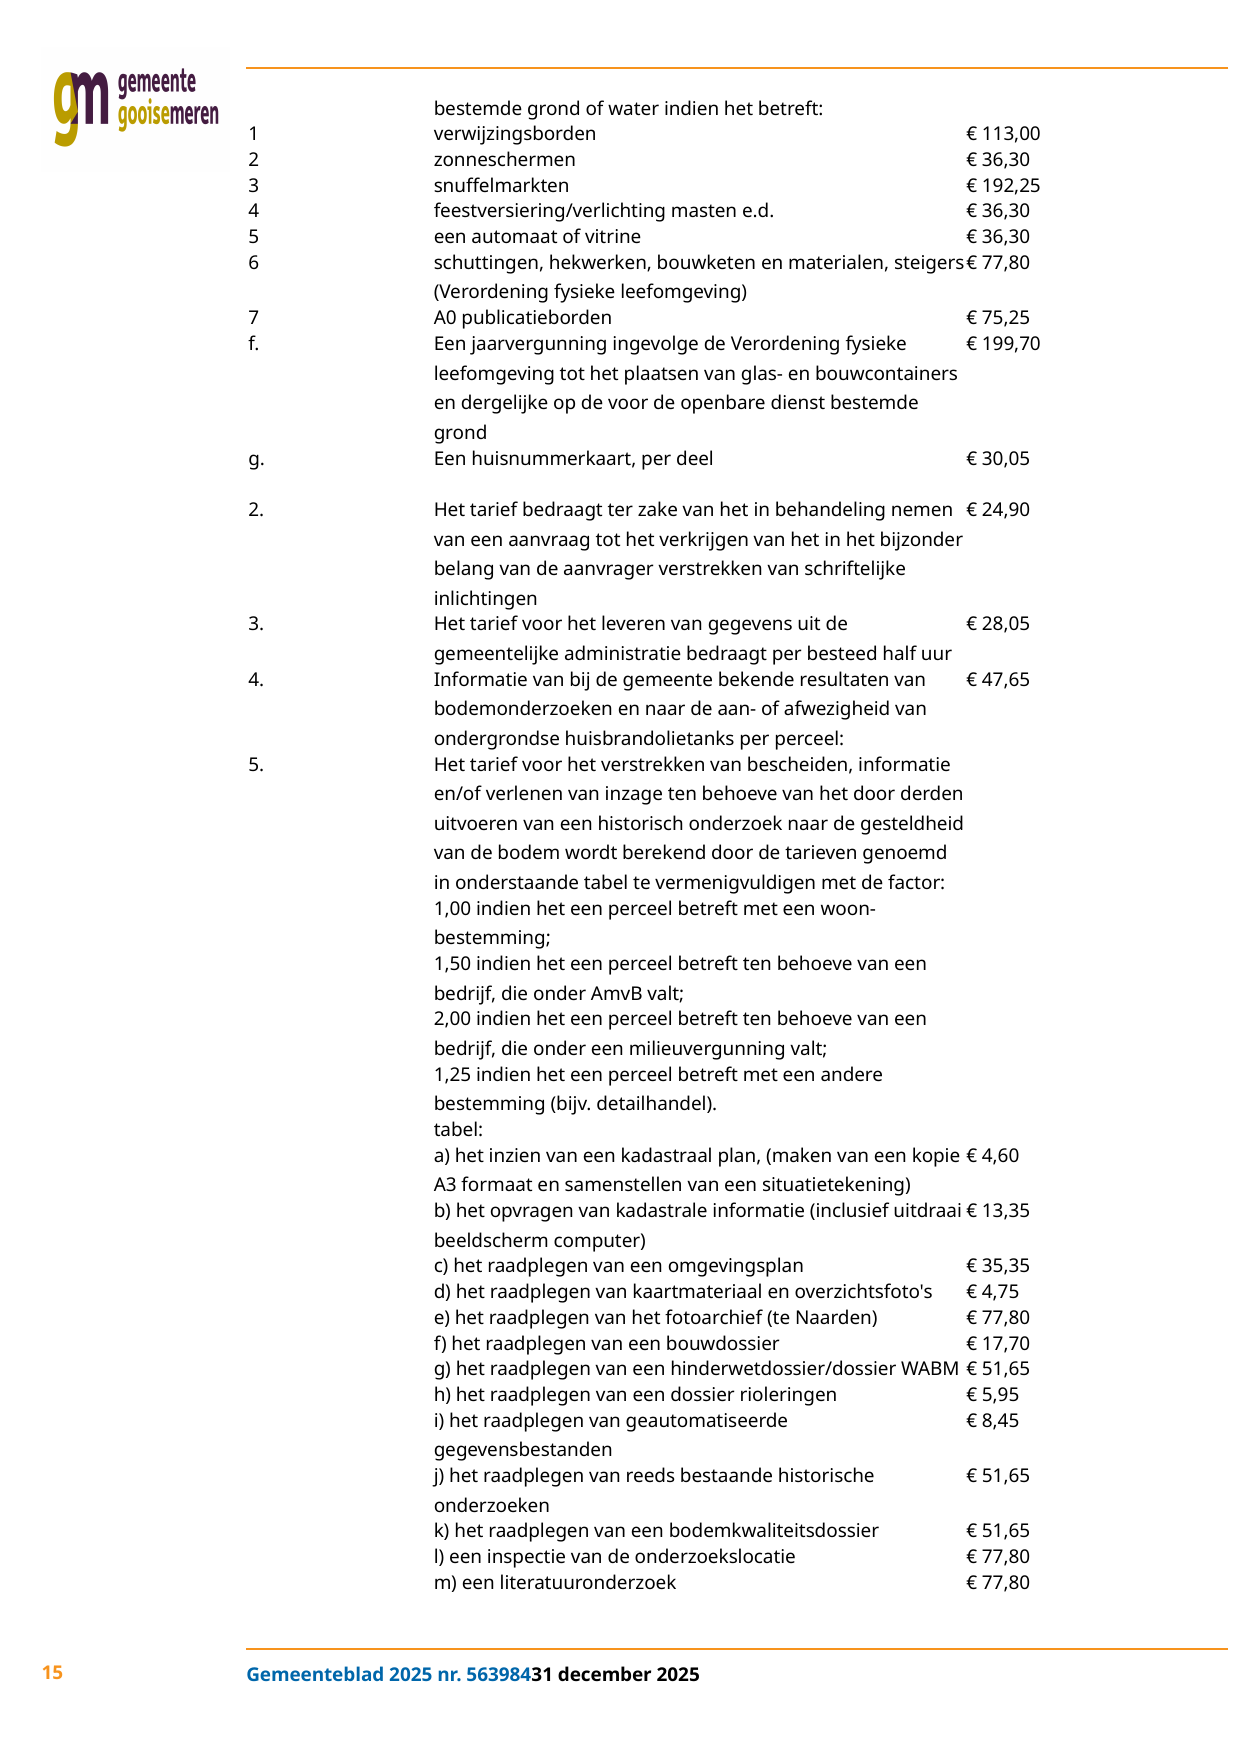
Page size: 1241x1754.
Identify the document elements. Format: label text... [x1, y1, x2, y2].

table_cell a) het inzien van een kadastraal plan, (maken van een kopie A3 formaat en samenstellen van een situatietekening) [434, 1142, 966, 1197]
table_cell [248, 1518, 433, 1543]
picture [41, 47, 231, 172]
table_cell [248, 1197, 433, 1252]
table_cell [248, 950, 433, 1006]
table_cell [966, 1006, 1152, 1061]
table_cell € 199,70 [966, 330, 1152, 445]
table_cell [966, 470, 1152, 496]
table_cell € 51,65 [966, 1355, 1152, 1381]
table_cell € 36,30 [966, 198, 1152, 223]
table_cell € 5,95 [966, 1381, 1152, 1407]
table_cell € 77,80 [966, 1569, 1152, 1595]
table_cell € 36,30 [966, 146, 1152, 172]
table_cell 2 [248, 146, 433, 172]
table_cell een automaat of vitrine [434, 224, 966, 249]
table_cell 3. [248, 611, 433, 666]
table_cell € 24,90 [966, 496, 1152, 611]
table_cell € 8,45 [966, 1407, 1152, 1462]
table_cell [248, 1061, 433, 1116]
table_cell f) het raadplegen van een bouwdossier [434, 1330, 966, 1355]
table_cell € 192,25 [966, 172, 1152, 198]
table_cell € 51,65 [966, 1462, 1152, 1517]
table_cell € 13,35 [966, 1197, 1152, 1252]
table_cell 7 [248, 305, 433, 330]
table_cell [248, 1543, 433, 1569]
table_cell 1,00 indien het een perceel betreft met een woon- bestemming; [434, 895, 966, 950]
table_cell zonneschermen [434, 146, 966, 172]
table_cell 3 [248, 172, 433, 198]
table_cell schuttingen, hekwerken, bouwketen en materialen, steigers (Verordening fysieke leefomgeving) [434, 249, 966, 304]
table_cell [248, 1304, 433, 1330]
table_cell Een huisnummerkaart, per deel [434, 445, 966, 470]
table_cell € 36,30 [966, 224, 1152, 249]
table_cell [248, 95, 433, 121]
table_cell e) het raadplegen van het fotoarchief (te Naarden) [434, 1304, 966, 1330]
table_cell 5 [248, 224, 433, 249]
table_cell € 4,60 [966, 1142, 1152, 1197]
table_cell A0 publicatieborden [434, 305, 966, 330]
table_cell € 77,80 [966, 1543, 1152, 1569]
table_cell [248, 1569, 433, 1595]
table_cell € 113,00 [966, 121, 1152, 146]
table_cell € 77,80 [966, 249, 1152, 304]
table_cell [966, 1061, 1152, 1116]
table_cell g. [248, 445, 433, 470]
table_cell Het tarief voor het verstrekken van bescheiden, informatie en/of verlenen van inzage ten behoeve van het door derden uitvoeren van een historisch onderzoek naar de gesteldheid van de bodem wordt berekend door de tarieven genoemd in onderstaande tabel te vermenigvuldigen met de factor: [434, 751, 966, 895]
table_cell j) het raadplegen van reeds bestaande historische onderzoeken [434, 1462, 966, 1517]
table_cell 6 [248, 249, 433, 304]
table_cell [248, 1330, 433, 1355]
table_cell verwijzingsborden [434, 121, 966, 146]
table_cell [248, 1381, 433, 1407]
table_cell Informatie van bij de gemeente bekende resultaten van bodemonderzoeken en naar de aan- of afwezigheid van ondergrondse huisbrandolietanks per perceel: [434, 666, 966, 751]
table_cell feestversiering/verlichting masten e.d. [434, 198, 966, 223]
table_cell g) het raadplegen van een hinderwetdossier/dossier WABM [434, 1355, 966, 1381]
table_cell tabel: [434, 1116, 966, 1142]
table_cell 4 [248, 198, 433, 223]
table_cell € 47,65 [966, 666, 1152, 751]
table_cell d) het raadplegen van kaartmateriaal en overzichtsfoto's [434, 1278, 966, 1304]
table_cell [248, 470, 433, 496]
table_cell € 77,80 [966, 1304, 1152, 1330]
table_cell Een jaarvergunning ingevolge de Verordening fysieke leefomgeving tot het plaatsen van glas- en bouwcontainers en dergelijke op de voor de openbare dienst bestemde grond [434, 330, 966, 445]
table_cell l) een inspectie van de onderzoekslocatie [434, 1543, 966, 1569]
table_cell € 17,70 [966, 1330, 1152, 1355]
table_cell € 51,65 [966, 1518, 1152, 1543]
table_cell 2. [248, 496, 433, 611]
table_cell 4. [248, 666, 433, 751]
table_cell [248, 1462, 433, 1517]
table_cell k) het raadplegen van een bodemkwaliteitsdossier [434, 1518, 966, 1543]
table_cell bestemde grond of water indien het betreft: [434, 95, 966, 121]
table_cell [966, 95, 1152, 121]
table_cell [966, 895, 1152, 950]
table_cell 2,00 indien het een perceel betreft ten behoeve van een bedrijf, die onder een milieuvergunning valt; [434, 1006, 966, 1061]
table_cell m) een literatuuronderzoek [434, 1569, 966, 1595]
table_cell € 75,25 [966, 305, 1152, 330]
table_cell 1,25 indien het een perceel betreft met een andere bestemming (bijv. detailhandel). [434, 1061, 966, 1116]
table_cell [966, 751, 1152, 895]
table_cell [248, 1142, 433, 1197]
table_cell 1 [248, 121, 433, 146]
table_cell [966, 1116, 1152, 1142]
table_cell h) het raadplegen van een dossier rioleringen [434, 1381, 966, 1407]
table_cell Het tarief voor het leveren van gegevens uit de gemeentelijke administratie bedraagt per besteed half uur [434, 611, 966, 666]
table_cell [248, 1278, 433, 1304]
table_cell [248, 1253, 433, 1278]
table_cell € 35,35 [966, 1253, 1152, 1278]
table_cell snuffelmarkten [434, 172, 966, 198]
table_cell € 4,75 [966, 1278, 1152, 1304]
table_cell b) het opvragen van kadastrale informatie (inclusief uitdraai beeldscherm computer) [434, 1197, 966, 1252]
table_cell [248, 895, 433, 950]
table_cell 1,50 indien het een perceel betreft ten behoeve van een bedrijf, die onder AmvB valt; [434, 950, 966, 1006]
table_cell [248, 1116, 433, 1142]
table_cell Het tarief bedraagt ter zake van het in behandeling nemen van een aanvraag tot het verkrijgen van het in het bijzonder belang van de aanvrager verstrekken van schriftelijke inlichtingen [434, 496, 966, 611]
table_cell [434, 470, 966, 496]
table_cell i) het raadplegen van geautomatiseerde gegevensbestanden [434, 1407, 966, 1462]
table_cell [248, 1006, 433, 1061]
table_cell [966, 950, 1152, 1006]
table_cell c) het raadplegen van een omgevingsplan [434, 1253, 966, 1278]
table_cell € 28,05 [966, 611, 1152, 666]
table_cell [248, 1355, 433, 1381]
table_cell 5. [248, 751, 433, 895]
table_cell € 30,05 [966, 445, 1152, 470]
table_cell [248, 1407, 433, 1462]
table_cell f. [248, 330, 433, 445]
